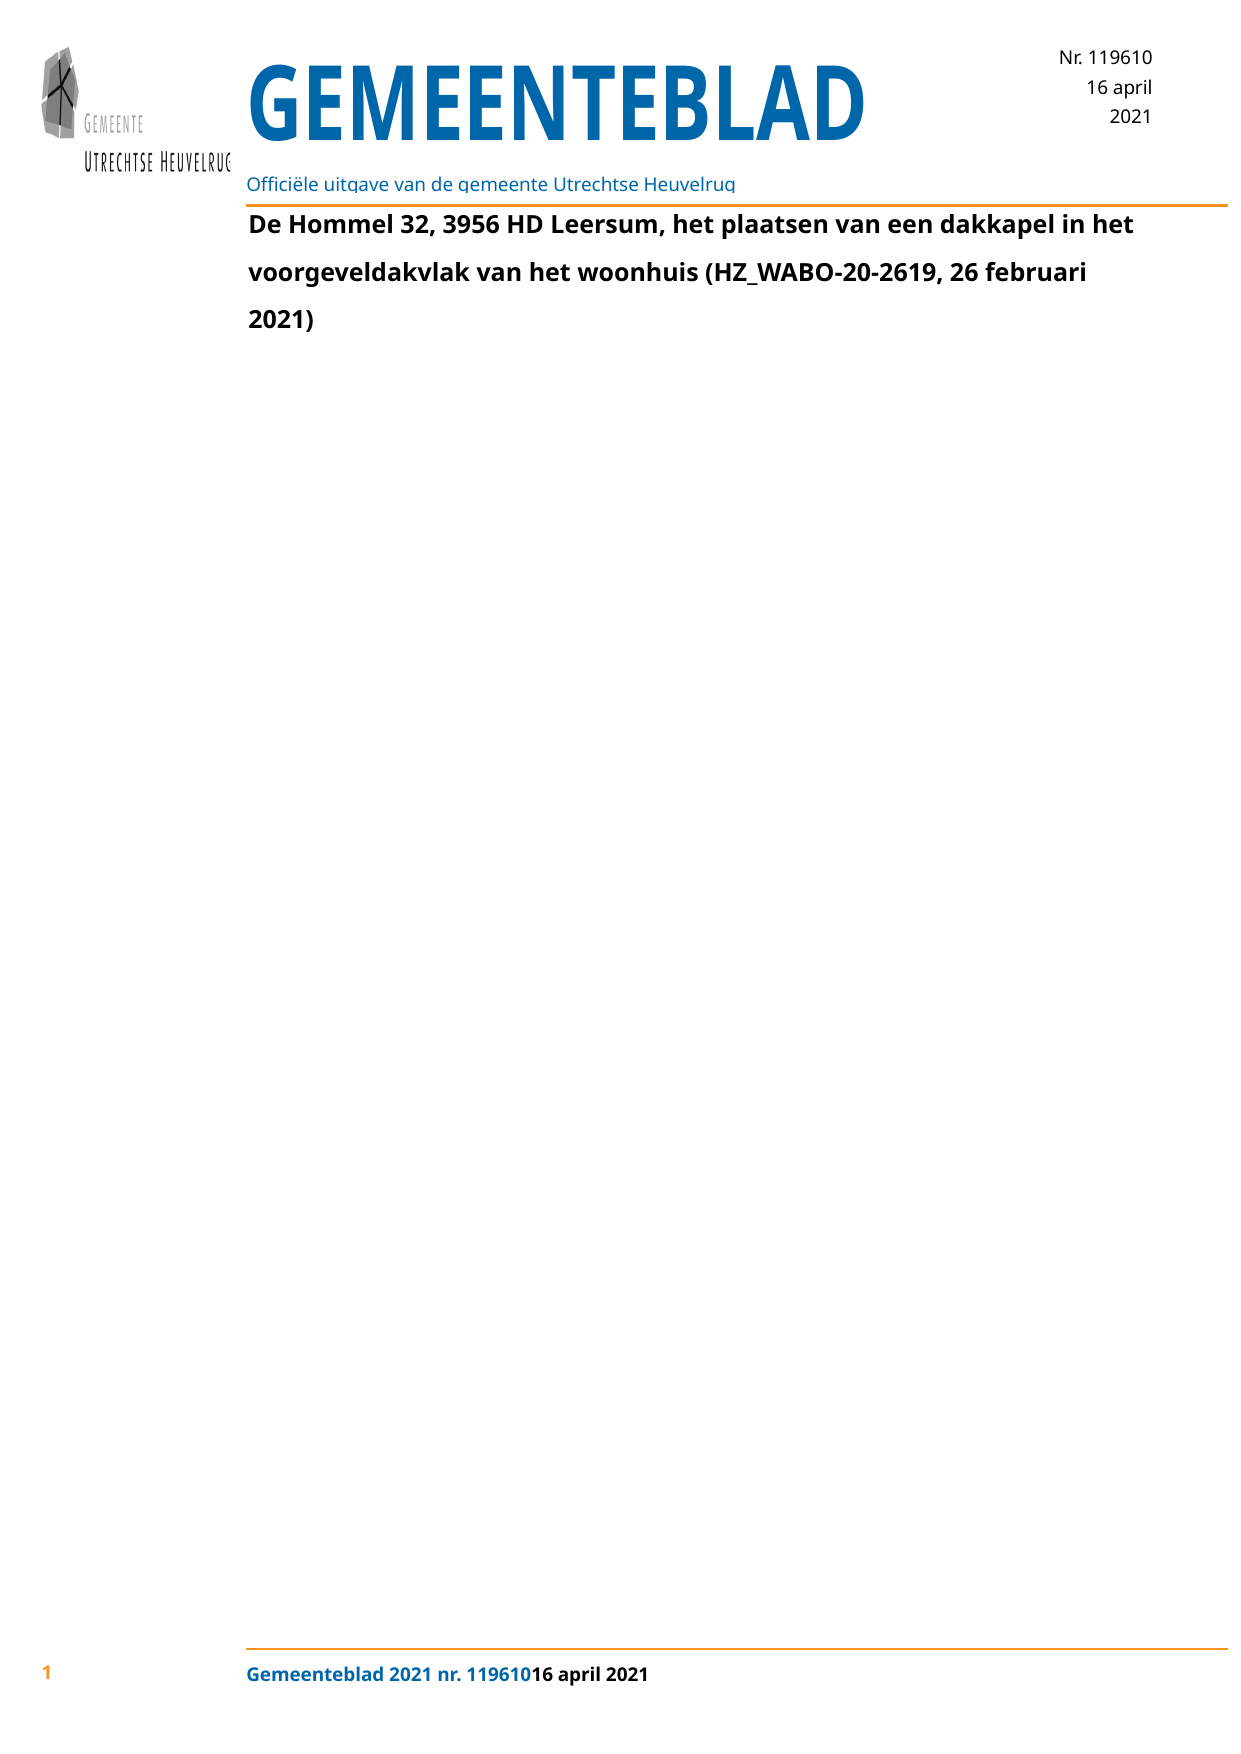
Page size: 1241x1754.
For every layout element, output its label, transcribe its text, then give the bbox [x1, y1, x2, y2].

text De Hommel 32, 3956 HD Leersum, het plaatsen van een dakkapel in het voorgeveldakvlak van het woonhuis (HZ_WABO-20-2619, 26 februari 2021) [248, 207, 1152, 336]
picture [41, 47, 231, 172]
